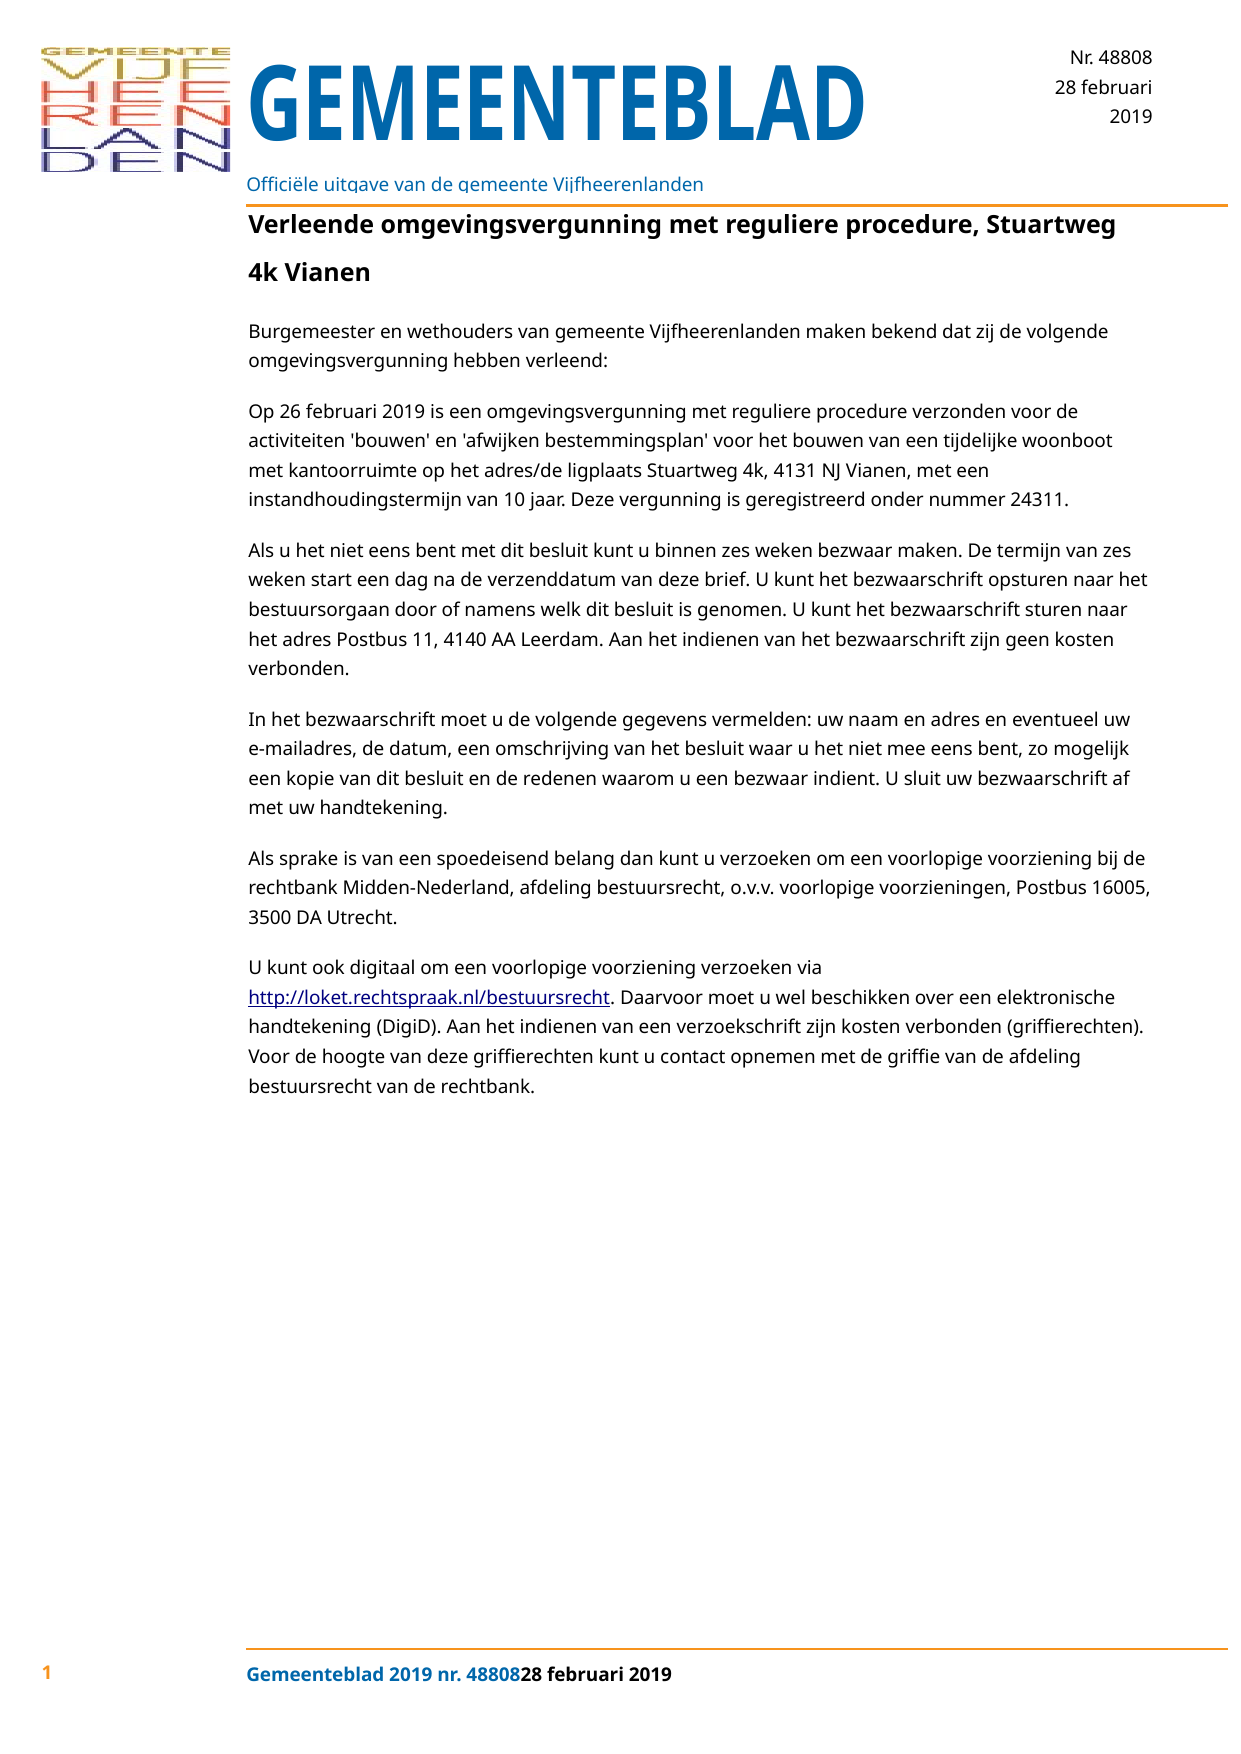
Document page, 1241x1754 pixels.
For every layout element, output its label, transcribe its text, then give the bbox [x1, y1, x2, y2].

picture [41, 47, 231, 172]
text U kunt ook digitaal om een voorlopige voorziening verzoeken via http://loket.rechtspraak.nl/bestuursrecht. Daarvoor moet u wel beschikken over een elektronische handtekening (DigiD). Aan het indienen van een verzoekschrift zijn kosten verbonden (griffierechten). Voor de hoogte van deze griffierechten kunt u contact opnemen met de griffie van de afdeling bestuursrecht van de rechtbank. [248, 954, 1152, 1099]
text Als u het niet eens bent met dit besluit kunt u binnen zes weken bezwaar maken. De termijn van zes weken start een dag na de verzenddatum van deze brief. U kunt het bezwaarschrift opsturen naar het bestuursorgaan door of namens welk dit besluit is genomen. U kunt het bezwaarschrift sturen naar het adres Postbus 11, 4140 AA Leerdam. Aan het indienen van het bezwaarschrift zijn geen kosten verbonden. [248, 537, 1152, 681]
text Als sprake is van een spoedeisend belang dan kunt u verzoeken om een voorlopige voorziening bij de rechtbank Midden-Nederland, afdeling bestuursrecht, o.v.v. voorlopige voorzieningen, Postbus 16005, 3500 DA Utrecht. [248, 845, 1152, 930]
text Burgemeester en wethouders van gemeente Vijfheerenlanden maken bekend dat zij de volgende omgevingsvergunning hebben verleend: [248, 318, 1152, 373]
text In het bezwaarschrift moet u de volgende gegevens vermelden: uw naam en adres en eventueel uw e-mailadres, de datum, een omschrijving van het besluit waar u het niet mee eens bent, zo mogelijk een kopie van dit besluit en de redenen waarom u een bezwaar indient. U sluit uw bezwaarschrift af met uw handtekening. [248, 706, 1152, 820]
text Op 26 februari 2019 is een omgevingsvergunning met reguliere procedure verzonden voor de activiteiten 'bouwen' en 'afwijken bestemmingsplan' voor het bouwen van een tijdelijke woonboot met kantoorruimte op het adres/de ligplaats Stuartweg 4k, 4131 NJ Vianen, met een instandhoudingstermijn van 10 jaar. Deze vergunning is geregistreerd onder nummer 24311. [248, 398, 1152, 512]
text Verleende omgevingsvergunning met reguliere procedure, Stuartweg 4k Vianen [248, 207, 1152, 288]
